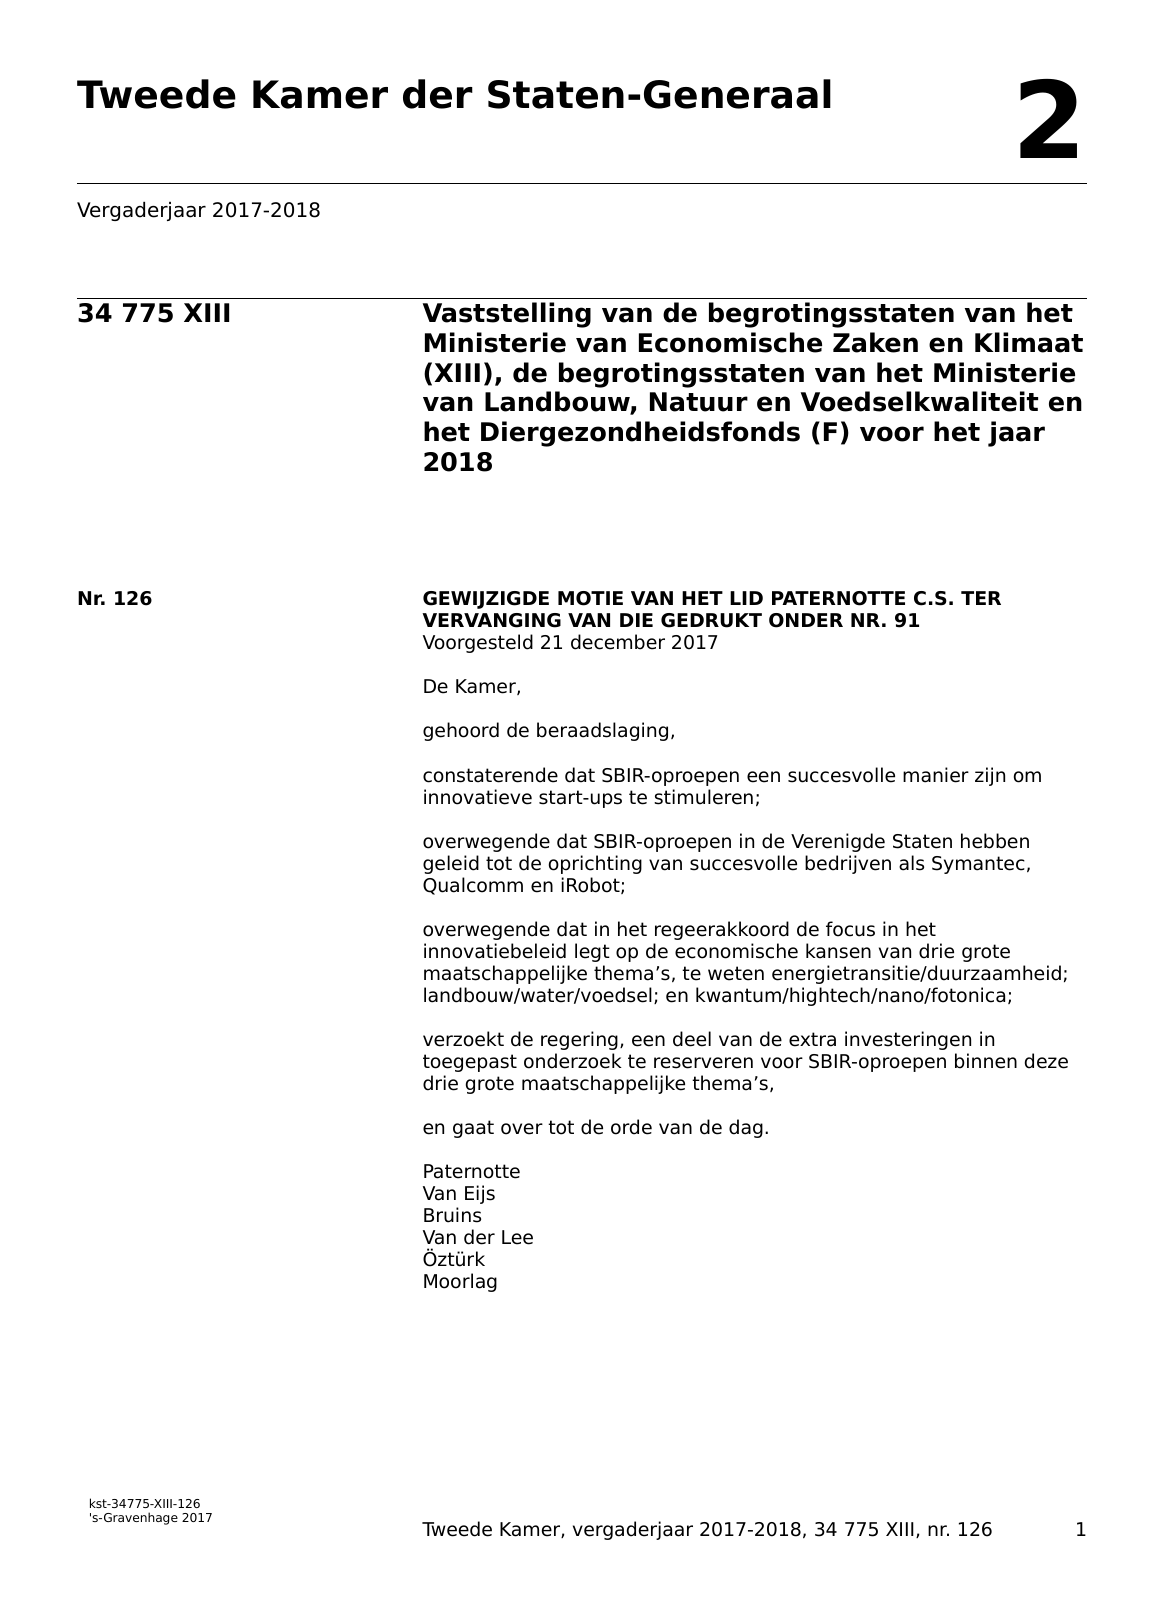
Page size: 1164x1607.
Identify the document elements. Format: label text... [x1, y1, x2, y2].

subtitle 34 775 XIII Vaststelling van de begrotingsstaten van het Ministerie van Economische Zaken en Klimaat (XIII), de begrotingsstaten van het Ministerie van Landbouw, Natuur en Voedselkwaliteit en het Diergezondheidsfonds (F) voor het jaar 2018 [77, 299, 1087, 477]
text kst-34775-XIII-126 [88, 1497, 323, 1511]
text constaterende dat SBIR-oproepen een succesvolle manier zijn om innovatieve start-ups te stimuleren; [422, 764, 1087, 808]
text Moorlag [422, 1271, 1087, 1293]
text Van der Lee [422, 1227, 1087, 1249]
table_header 2 [886, 59, 1087, 183]
text Öztürk [422, 1249, 1087, 1271]
table_cell Vergaderjaar 2017-2018 [77, 184, 1087, 298]
text 's-Gravenhage 2017 [88, 1511, 323, 1525]
text Paternotte [422, 1161, 1087, 1183]
subtitle Nr. 126 GEWIJZIGDE MOTIE VAN HET LID PATERNOTTE C.S. TER VERVANGING VAN DIE GEDRUKT ONDER NR. 91 [77, 588, 1087, 632]
text en gaat over tot de orde van de dag. [422, 1117, 1087, 1139]
text overwegende dat in het regeerakkoord de focus in het innovatiebeleid legt op de economische kansen van drie grote maatschappelijke thema’s, te weten energietransitie/duurzaamheid; landbouw/water/voedsel; en kwantum/hightech/nano/fotonica; [422, 919, 1087, 1007]
text gehoord de beraadslaging, [422, 720, 1087, 742]
text overwegende dat SBIR-oproepen in de Verenigde Staten hebben geleid tot de oprichting van succesvolle bedrijven als Symantec, Qualcomm en iRobot; [422, 831, 1087, 897]
text Voorgesteld 21 december 2017 [422, 632, 1087, 654]
text De Kamer, [422, 676, 1087, 698]
text Bruins [422, 1205, 1087, 1227]
table_header Tweede Kamer der Staten-Generaal [77, 59, 886, 183]
text Van Eijs [422, 1183, 1087, 1205]
text verzoekt de regering, een deel van de extra investeringen in toegepast onderzoek te reserveren voor SBIR-oproepen binnen deze drie grote maatschappelijke thema’s, [422, 1029, 1087, 1095]
